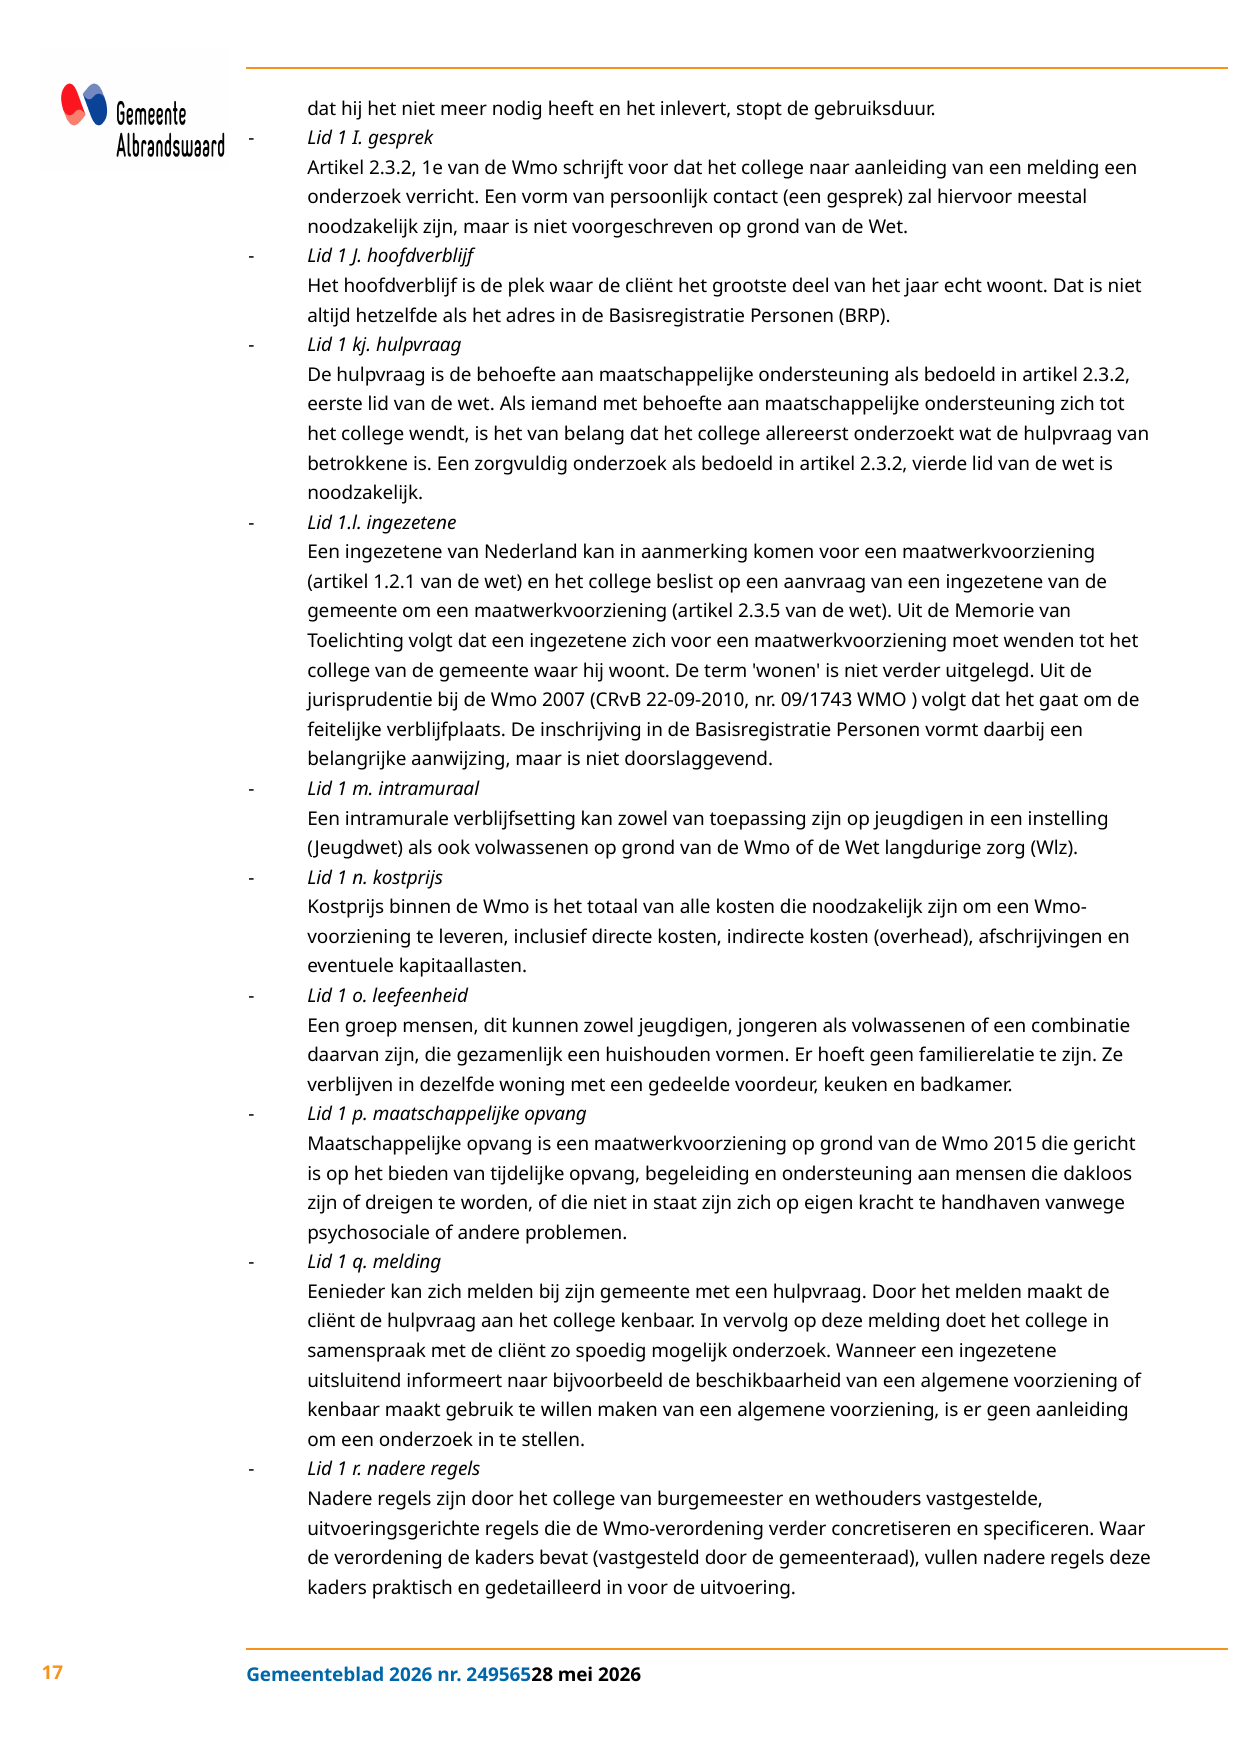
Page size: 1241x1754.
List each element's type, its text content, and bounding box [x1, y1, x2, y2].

list Eenieder kan zich melden bij zijn gemeente met een hulpvraag. Door het melden maakt de cliënt de hulpvraag aan het college kenbaar. In vervolg op deze melding doet het college in samenspraak met de cliënt zo spoedig mogelijk onderzoek. Wanneer een ingezetene uitsluitend informeert naar bijvoorbeeld de beschikbaarheid van een algemene voorziening of kenbaar maakt gebruik te willen maken van een algemene voorziening, is er geen aanleiding om een onderzoek in te stellen. [248, 1278, 1152, 1452]
list Maatschappelijke opvang is een maatwerkvoorziening op grond van de Wmo 2015 die gericht is op het bieden van tijdelijke opvang, begeleiding en ondersteuning aan mensen die dakloos zijn of dreigen te worden, of die niet in staat zijn zich op eigen kracht te handhaven vanwege psychosociale of andere problemen. [248, 1130, 1152, 1245]
list Lid 1 p. maatschappelijke opvang [248, 1101, 1152, 1126]
list Kostprijs binnen de Wmo is het totaal van alle kosten die noodzakelijk zijn om een Wmo-voorziening te leveren, inclusief directe kosten, indirecte kosten (overhead), afschrijvingen en eventuele kapitaallasten. [248, 893, 1152, 978]
list Lid 1 m. intramuraal [248, 775, 1152, 801]
list Nadere regels zijn door het college van burgemeester en wethouders vastgestelde, uitvoeringsgerichte regels die de Wmo-verordening verder concretiseren en specificeren. Waar de verordening de kaders bevat (vastgesteld door de gemeenteraad), vullen nadere regels deze kaders praktisch en gedetailleerd in voor de uitvoering. [248, 1485, 1152, 1600]
list dat hij het niet meer nodig heeft en het inlevert, stopt de gebruiksduur. [248, 95, 1152, 121]
list Lid 1 I. gesprek [248, 124, 1152, 150]
list Lid 1.l. ingezetene [248, 509, 1152, 535]
list Lid 1 r. nadere regels [248, 1456, 1152, 1481]
list Een ingezetene van Nederland kan in aanmerking komen voor een maatwerkvoorziening (artikel 1.2.1 van de wet) en het college beslist op een aanvraag van een ingezetene van de gemeente om een maatwerkvoorziening (artikel 2.3.5 van de wet). Uit de Memorie van Toelichting volgt dat een ingezetene zich voor een maatwerkvoorziening moet wenden tot het college van de gemeente waar hij woont. De term 'wonen' is niet verder uitgelegd. Uit de jurisprudentie bij de Wmo 2007 (CRvB 22-09-2010, nr. 09/1743 WMO ) volgt dat het gaat om de feitelijke verblijfplaats. De inschrijving in de Basisregistratie Personen vormt daarbij een belangrijke aanwijzing, maar is niet doorslaggevend. [248, 538, 1152, 771]
list Lid 1 J. hoofdverblijf [248, 243, 1152, 268]
list Lid 1 kj. hulpvraag [248, 331, 1152, 357]
picture [41, 47, 231, 172]
list Lid 1 o. leefeenheid [248, 982, 1152, 1008]
list Artikel 2.3.2, 1e van de Wmo schrijft voor dat het college naar aanleiding van een melding een onderzoek verricht. Een vorm van persoonlijk contact (een gesprek) zal hiervoor meestal noodzakelijk zijn, maar is niet voorgeschreven op grond van de Wet. [248, 154, 1152, 239]
list Lid 1 n. kostprijs [248, 864, 1152, 890]
list De hulpvraag is de behoefte aan maatschappelijke ondersteuning als bedoeld in artikel 2.3.2, eerste lid van de wet. Als iemand met behoefte aan maatschappelijke ondersteuning zich tot het college wendt, is het van belang dat het college allereerst onderzoekt wat de hulpvraag van betrokkene is. Een zorgvuldig onderzoek als bedoeld in artikel 2.3.2, vierde lid van de wet is noodzakelijk. [248, 361, 1152, 505]
list Een intramurale verblijfsetting kan zowel van toepassing zijn op jeugdigen in een instelling (Jeugdwet) als ook volwassenen op grond van de Wmo of de Wet langdurige zorg (Wlz). [248, 805, 1152, 860]
list Lid 1 q. melding [248, 1248, 1152, 1274]
list Een groep mensen, dit kunnen zowel jeugdigen, jongeren als volwassenen of een combinatie daarvan zijn, die gezamenlijk een huishouden vormen. Er hoeft geen familierelatie te zijn. Ze verblijven in dezelfde woning met een gedeelde voordeur, keuken en badkamer. [248, 1012, 1152, 1097]
list Het hoofdverblijf is de plek waar de cliënt het grootste deel van het jaar echt woont. Dat is niet altijd hetzelfde als het adres in de Basisregistratie Personen (BRP). [248, 272, 1152, 328]
